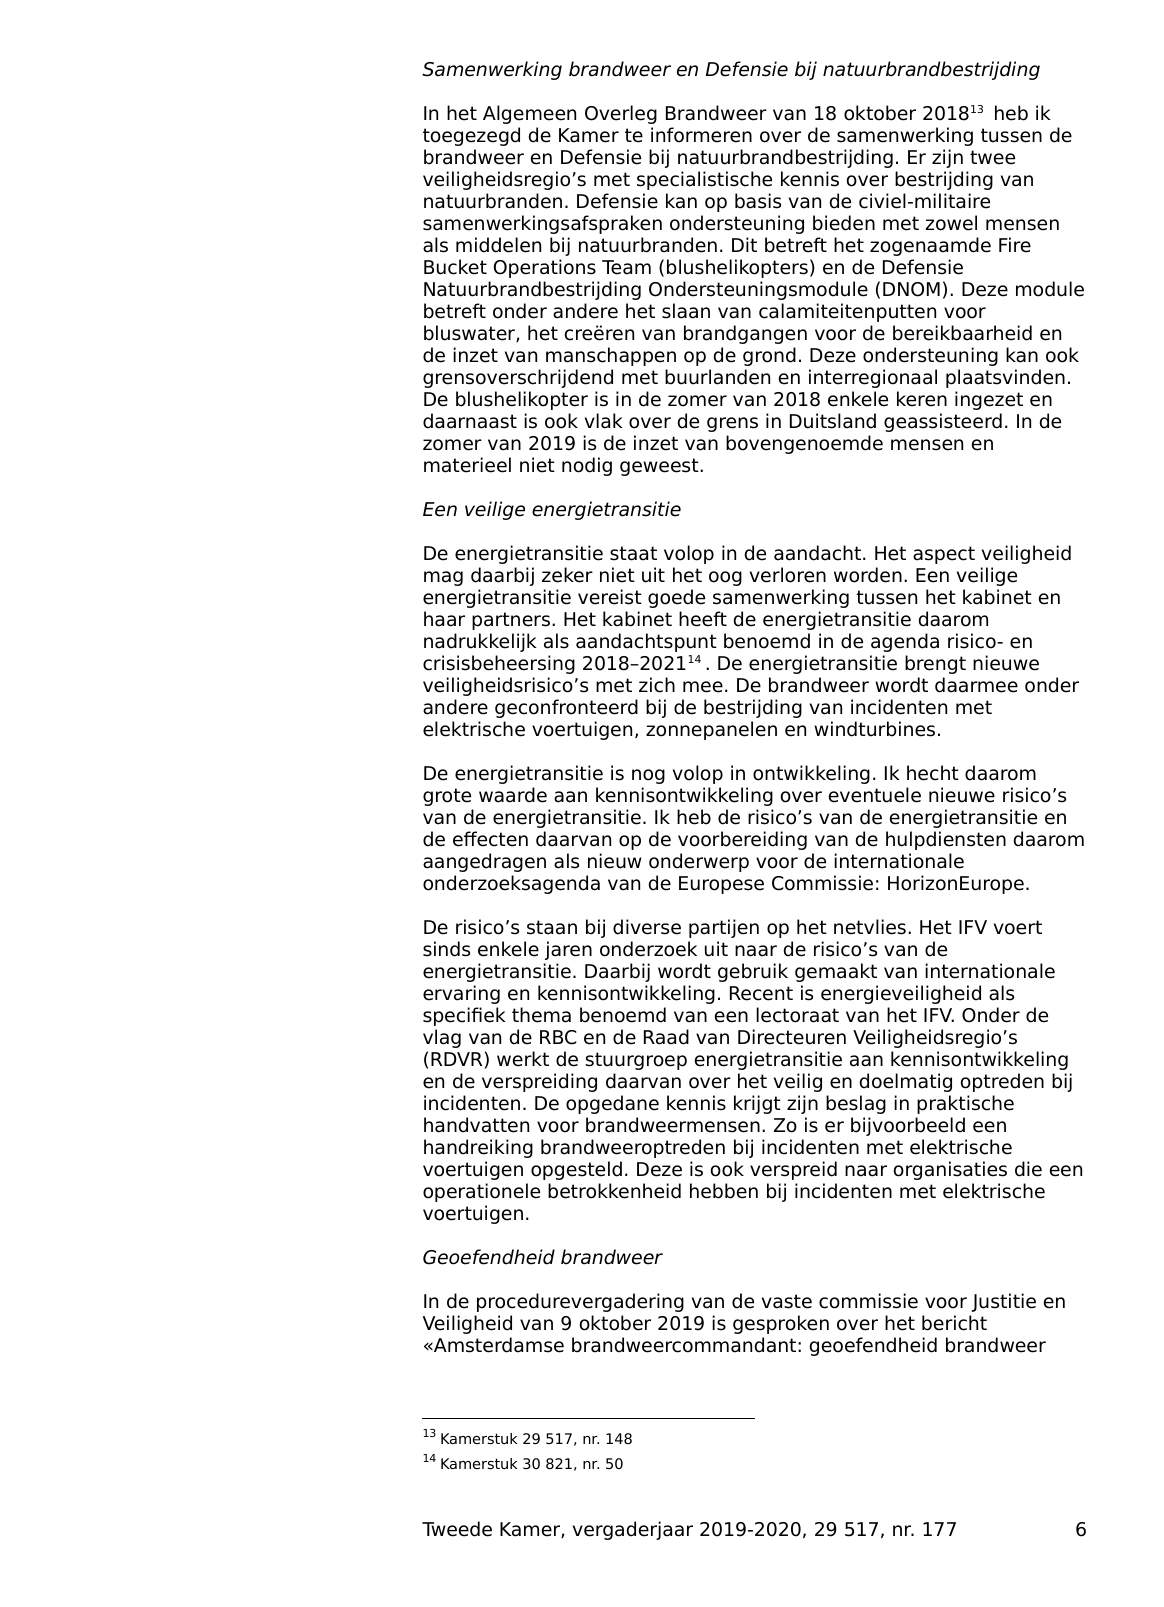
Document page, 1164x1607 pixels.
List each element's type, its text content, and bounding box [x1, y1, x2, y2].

text In het Algemeen Overleg Brandweer van 18 oktober 2018 heb ik toegezegd de Kamer te informeren over de samenwerking tussen de brandweer en Defensie bij natuurbrandbestrijding. Er zijn twee veiligheidsregio’s met specialistische kennis over bestrijding van natuurbranden. Defensie kan op basis van de civiel-militaire samenwerkingsafspraken ondersteuning bieden met zowel mensen als middelen bij natuurbranden. Dit betreft het zogenaamde Fire Bucket Operations Team (blushelikopters) en de Defensie Natuurbrandbestrijding Ondersteuningsmodule (DNOM). Deze module betreft onder andere het slaan van calamiteitenputten voor bluswater, het creëren van brandgangen voor de bereikbaarheid en de inzet van manschappen op de grond. Deze ondersteuning kan ook grensoverschrijdend met buurlanden en interregionaal plaatsvinden. De blushelikopter is in de zomer van 2018 enkele keren ingezet en daarnaast is ook vlak over de grens in Duitsland geassisteerd. In de zomer van 2019 is de inzet van bovengenoemde mensen en materieel niet nodig geweest. [422, 103, 1087, 477]
text Kamerstuk 29 517, nr. 148 [422, 1427, 1087, 1449]
text Kamerstuk 30 821, nr. 50 [422, 1452, 1087, 1474]
text De energietransitie staat volop in de aandacht. Het aspect veiligheid mag daarbij zeker niet uit het oog verloren worden. Een veilige energietransitie vereist goede samenwerking tussen het kabinet en haar partners. Het kabinet heeft de energietransitie daarom nadrukkelijk als aandachtspunt benoemd in de agenda risico- en crisisbeheersing 2018–2021. De energietransitie brengt nieuwe veiligheidsrisico’s met zich mee. De brandweer wordt daarmee onder andere geconfronteerd bij de bestrijding van incidenten met elektrische voertuigen, zonnepanelen en windturbines. [422, 543, 1087, 741]
subtitle Geoefendheid brandweer [422, 1247, 1087, 1269]
text De risico’s staan bij diverse partijen op het netvlies. Het IFV voert sinds enkele jaren onderzoek uit naar de risico’s van de energietransitie. Daarbij wordt gebruik gemaakt van internationale ervaring en kennisontwikkeling. Recent is energieveiligheid als specifiek thema benoemd van een lectoraat van het IFV. Onder de vlag van de RBC en de Raad van Directeuren Veiligheidsregio’s (RDVR) werkt de stuurgroep energietransitie aan kennisontwikkeling en de verspreiding daarvan over het veilig en doelmatig optreden bij incidenten. De opgedane kennis krijgt zijn beslag in praktische handvatten voor brandweermensen. Zo is er bijvoorbeeld een handreiking brandweeroptreden bij incidenten met elektrische voertuigen opgesteld. Deze is ook verspreid naar organisaties die een operationele betrokkenheid hebben bij incidenten met elektrische voertuigen. [422, 917, 1087, 1225]
subtitle Een veilige energietransitie [422, 499, 1087, 521]
text De energietransitie is nog volop in ontwikkeling. Ik hecht daarom grote waarde aan kennisontwikkeling over eventuele nieuwe risico’s van de energietransitie. Ik heb de risico’s van de energietransitie en de effecten daarvan op de voorbereiding van de hulpdiensten daarom aangedragen als nieuw onderwerp voor de internationale onderzoeksagenda van de Europese Commissie: HorizonEurope. [422, 763, 1087, 895]
subtitle Samenwerking brandweer en Defensie bij natuurbrandbestrijding [422, 59, 1087, 81]
text In de procedurevergadering van de vaste commissie voor Justitie en Veiligheid van 9 oktober 2019 is gesproken over het bericht «Amsterdamse brandweercommandant: geoefendheid brandweer [422, 1291, 1087, 1357]
